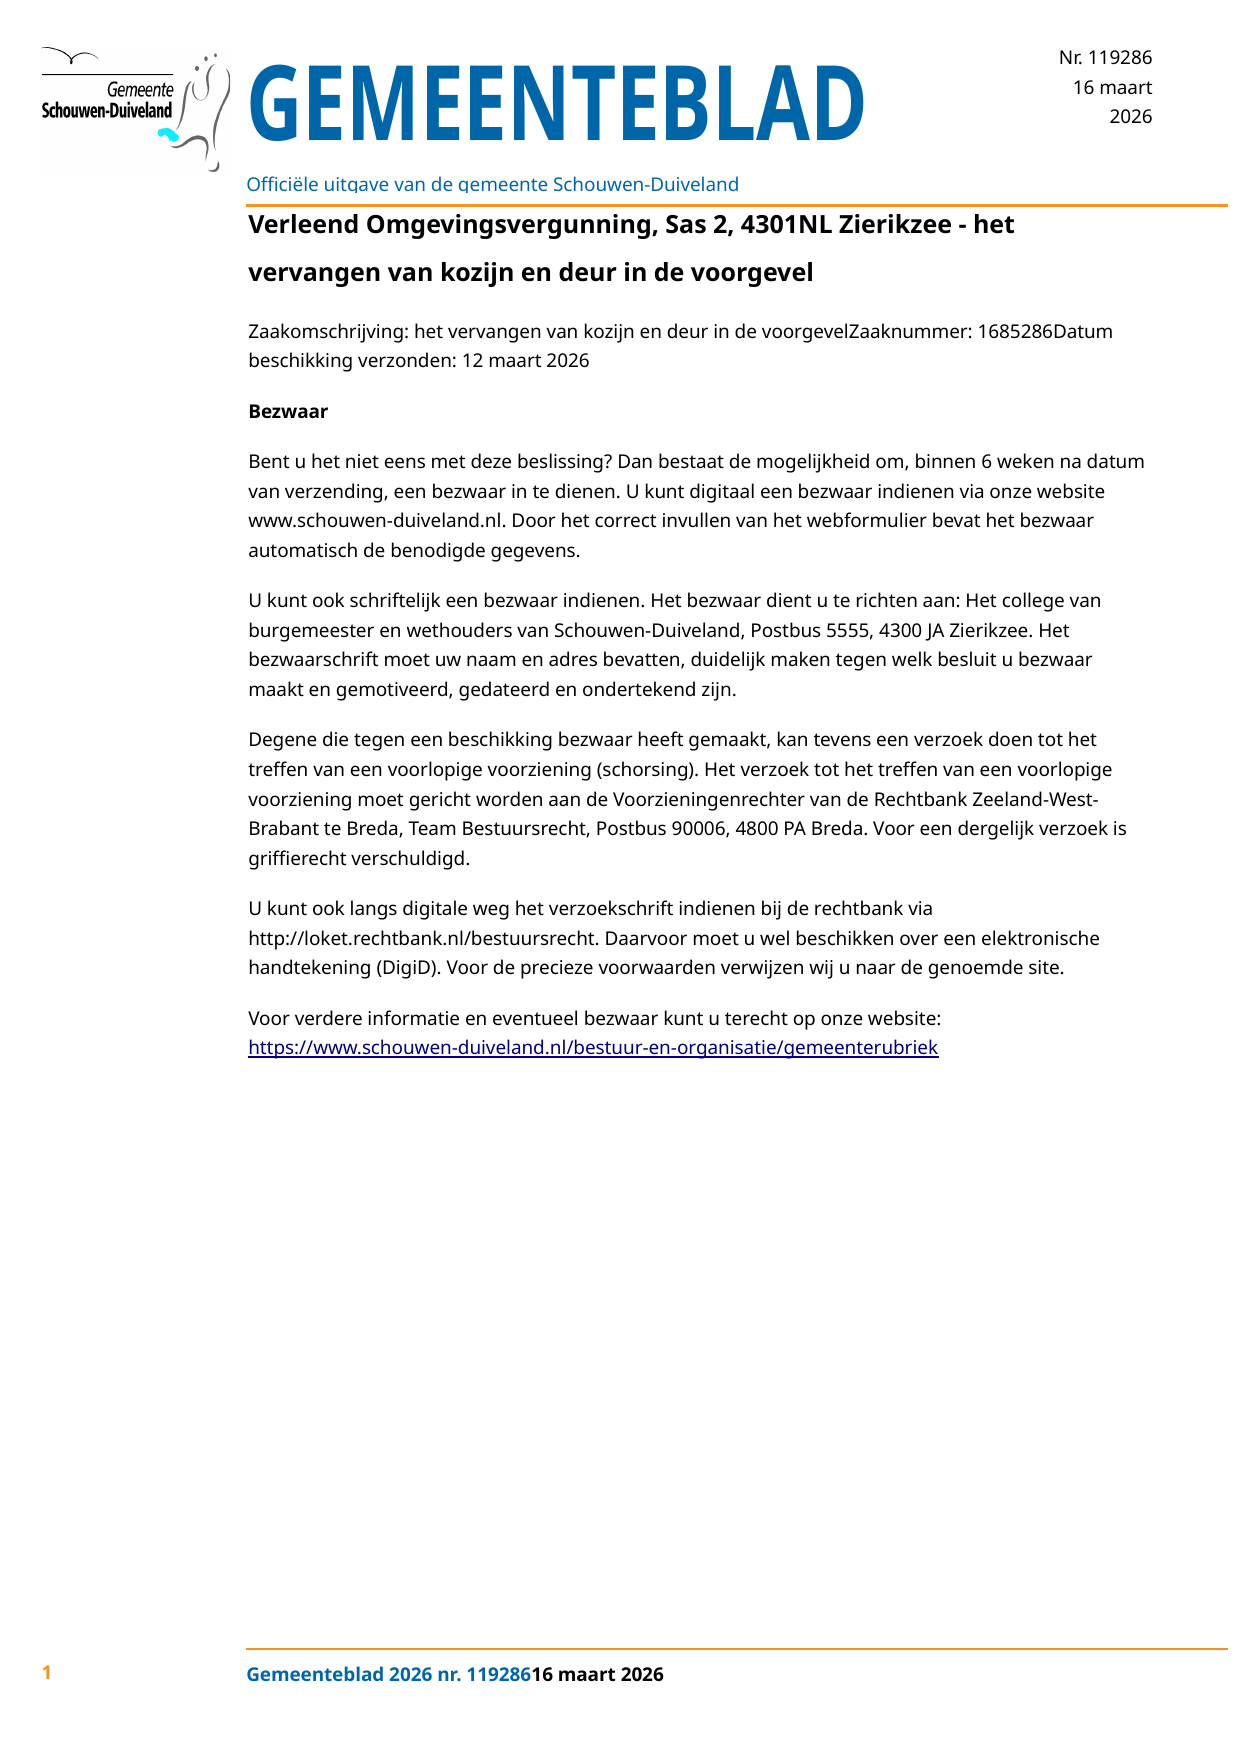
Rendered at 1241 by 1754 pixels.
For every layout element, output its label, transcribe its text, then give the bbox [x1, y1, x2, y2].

text Zaakomschrijving: het vervangen van kozijn en deur in de voorgevelZaaknummer: 1685286Datum beschikking verzonden: 12 maart 2026 [248, 318, 1152, 373]
text U kunt ook schriftelijk een bezwaar indienen. Het bezwaar dient u te richten aan: Het college van burgemeester en wethouders van Schouwen-Duiveland, Postbus 5555, 4300 JA Zierikzee. Het bezwaarschrift moet uw naam en adres bevatten, duidelijk maken tegen welk besluit u bezwaar maakt en gemotiveerd, gedateerd en ondertekend zijn. [248, 587, 1152, 702]
text Voor verdere informatie en eventueel bezwaar kunt u terecht op onze website: https://www.schouwen-duiveland.nl/bestuur-en-organisatie/gemeenterubriek [248, 1005, 1152, 1060]
text Bent u het niet eens met deze beslissing? Dan bestaat de mogelijkheid om, binnen 6 weken na datum van verzending, een bezwaar in te dienen. U kunt digitaal een bezwaar indienen via onze website www.schouwen-duiveland.nl. Door het correct invullen van het webformulier bevat het bezwaar automatisch de benodigde gegevens. [248, 448, 1152, 563]
text U kunt ook langs digitale weg het verzoekschrift indienen bij de rechtbank via http://loket.rechtbank.nl/bestuursrecht. Daarvoor moet u wel beschikken over een elektronische handtekening (DigiD). Voor de precieze voorwaarden verwijzen wij u naar de genoemde site. [248, 895, 1152, 980]
text Degene die tegen een beschikking bezwaar heeft gemaakt, kan tevens een verzoek doen tot het treffen van een voorlopige voorziening (schorsing). Het verzoek tot het treffen van een voorlopige voorziening moet gericht worden aan de Voorzieningenrechter van de Rechtbank Zeeland-West-Brabant te Breda, Team Bestuursrecht, Postbus 90006, 4800 PA Breda. Voor een dergelijk verzoek is griffierecht verschuldigd. [248, 727, 1152, 871]
text Verleend Omgevingsvergunning, Sas 2, 4301NL Zierikzee - het vervangen van kozijn en deur in de voorgevel [248, 207, 1152, 288]
picture [41, 47, 231, 172]
text Bezwaar [248, 398, 1152, 424]
